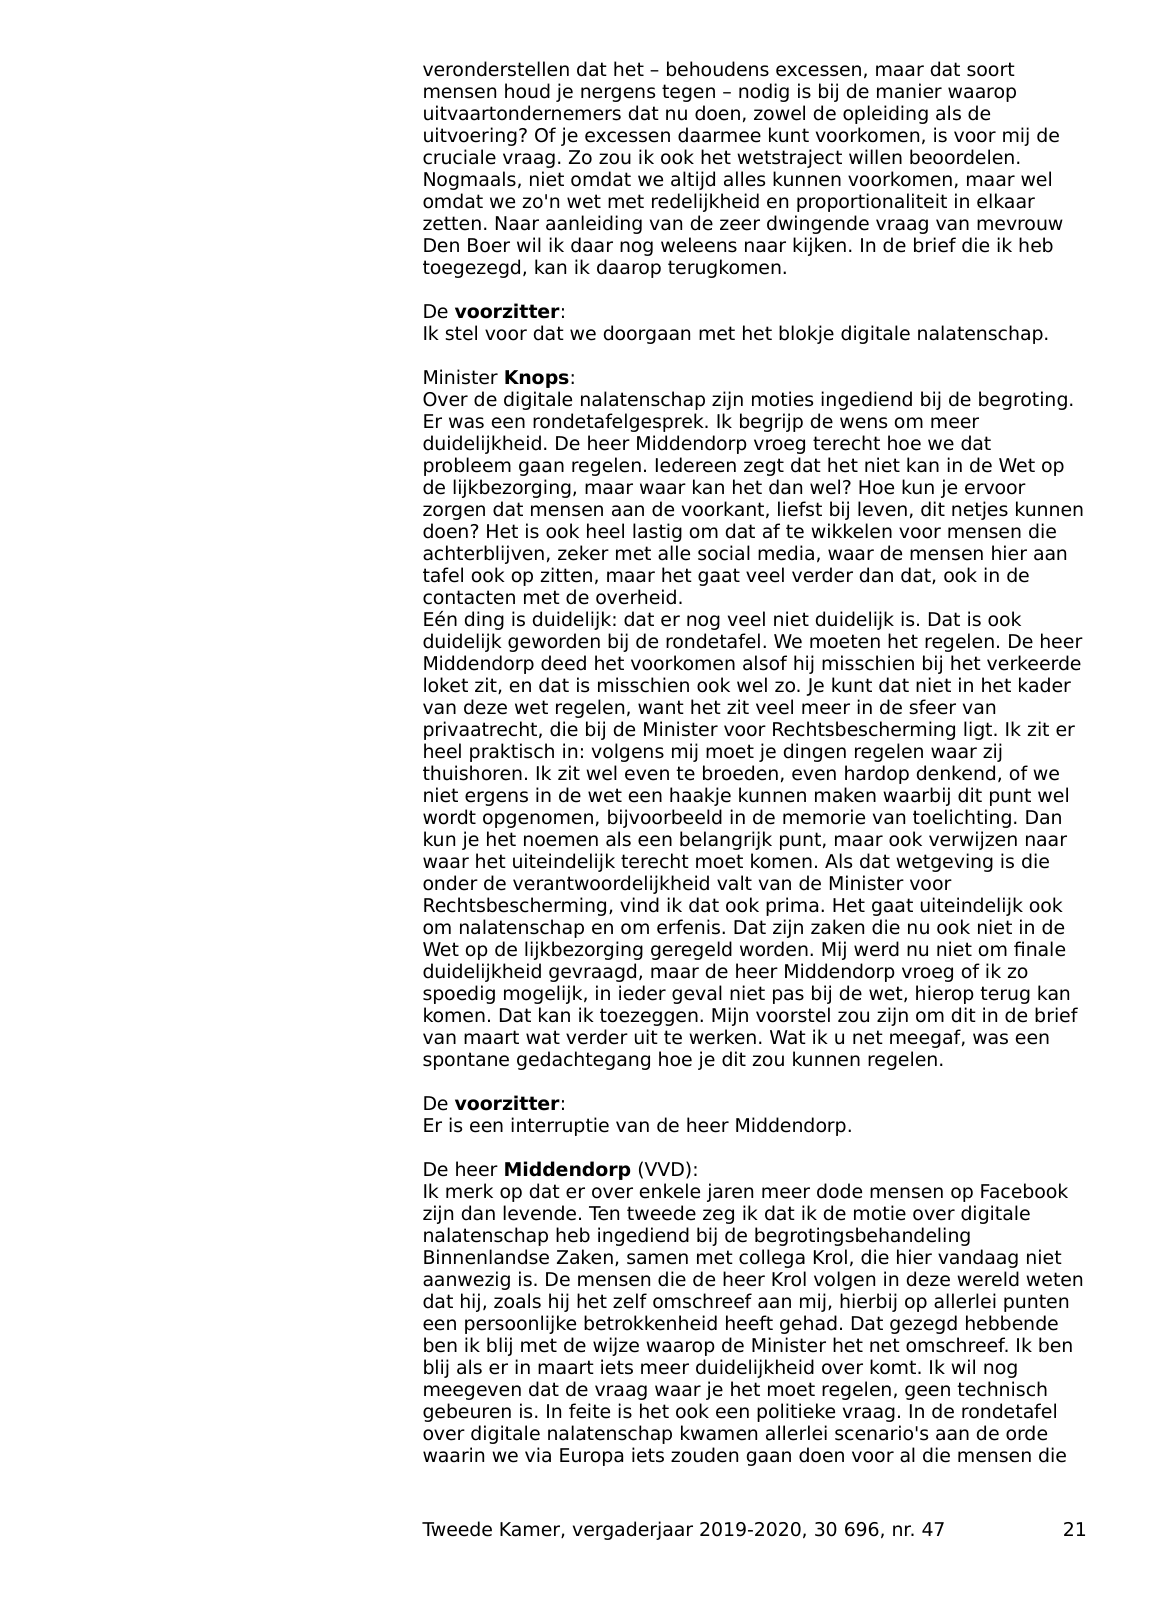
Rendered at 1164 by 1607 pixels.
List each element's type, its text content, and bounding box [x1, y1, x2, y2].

text De heer Middendorp (VVD): [422, 1159, 1087, 1181]
text De voorzitter: [422, 1093, 1087, 1115]
text Er is een interruptie van de heer Middendorp. [422, 1115, 1087, 1137]
text Ik stel voor dat we doorgaan met het blokje digitale nalatenschap. [422, 323, 1087, 345]
text Minister Knops: [422, 367, 1087, 389]
text Over de digitale nalatenschap zijn moties ingediend bij de begroting. Er was een rondetafelgesprek. Ik begrijp de wens om meer duidelijkheid. De heer Middendorp vroeg terecht hoe we dat probleem gaan regelen. Iedereen zegt dat het niet kan in de Wet op de lijkbezorging, maar waar kan het dan wel? Hoe kun je ervoor zorgen dat mensen aan de voorkant, liefst bij leven, dit netjes kunnen doen? Het is ook heel lastig om dat af te wikkelen voor mensen die achterblijven, zeker met alle social media, waar de mensen hier aan tafel ook op zitten, maar het gaat veel verder dan dat, ook in de contacten met de overheid. [422, 389, 1087, 609]
text veronderstellen dat het – behoudens excessen, maar dat soort mensen houd je nergens tegen – nodig is bij de manier waarop uitvaartondernemers dat nu doen, zowel de opleiding als de uitvoering? Of je excessen daarmee kunt voorkomen, is voor mij de cruciale vraag. Zo zou ik ook het wetstraject willen beoordelen. Nogmaals, niet omdat we altijd alles kunnen voorkomen, maar wel omdat we zo'n wet met redelijkheid en proportionaliteit in elkaar zetten. Naar aanleiding van de zeer dwingende vraag van mevrouw Den Boer wil ik daar nog weleens naar kijken. In de brief die ik heb toegezegd, kan ik daarop terugkomen. [422, 59, 1087, 279]
text De voorzitter: [422, 301, 1087, 323]
text Ik merk op dat er over enkele jaren meer dode mensen op Facebook zijn dan levende. Ten tweede zeg ik dat ik de motie over digitale nalatenschap heb ingediend bij de begrotingsbehandeling Binnenlandse Zaken, samen met collega Krol, die hier vandaag niet aanwezig is. De mensen die de heer Krol volgen in deze wereld weten dat hij, zoals hij het zelf omschreef aan mij, hierbij op allerlei punten een persoonlijke betrokkenheid heeft gehad. Dat gezegd hebbende ben ik blij met de wijze waarop de Minister het net omschreef. Ik ben blij als er in maart iets meer duidelijkheid over komt. Ik wil nog meegeven dat de vraag waar je het moet regelen, geen technisch gebeuren is. In feite is het ook een politieke vraag. In de rondetafel over digitale nalatenschap kwamen allerlei scenario's aan de orde waarin we via Europa iets zouden gaan doen voor al die mensen die [422, 1181, 1087, 1467]
text Eén ding is duidelijk: dat er nog veel niet duidelijk is. Dat is ook duidelijk geworden bij de rondetafel. We moeten het regelen. De heer Middendorp deed het voorkomen alsof hij misschien bij het verkeerde loket zit, en dat is misschien ook wel zo. Je kunt dat niet in het kader van deze wet regelen, want het zit veel meer in de sfeer van privaatrecht, die bij de Minister voor Rechtsbescherming ligt. Ik zit er heel praktisch in: volgens mij moet je dingen regelen waar zij thuishoren. Ik zit wel even te broeden, even hardop denkend, of we niet ergens in de wet een haakje kunnen maken waarbij dit punt wel wordt opgenomen, bijvoorbeeld in de memorie van toelichting. Dan kun je het noemen als een belangrijk punt, maar ook verwijzen naar waar het uiteindelijk terecht moet komen. Als dat wetgeving is die onder de verantwoordelijkheid valt van de Minister voor Rechtsbescherming, vind ik dat ook prima. Het gaat uiteindelijk ook om nalatenschap en om erfenis. Dat zijn zaken die nu ook niet in de Wet op de lijkbezorging geregeld worden. Mij werd nu niet om finale duidelijkheid gevraagd, maar de heer Middendorp vroeg of ik zo spoedig mogelijk, in ieder geval niet pas bij de wet, hierop terug kan komen. Dat kan ik toezeggen. Mijn voorstel zou zijn om dit in de brief van maart wat verder uit te werken. Wat ik u net meegaf, was een spontane gedachtegang hoe je dit zou kunnen regelen. [422, 609, 1087, 1071]
